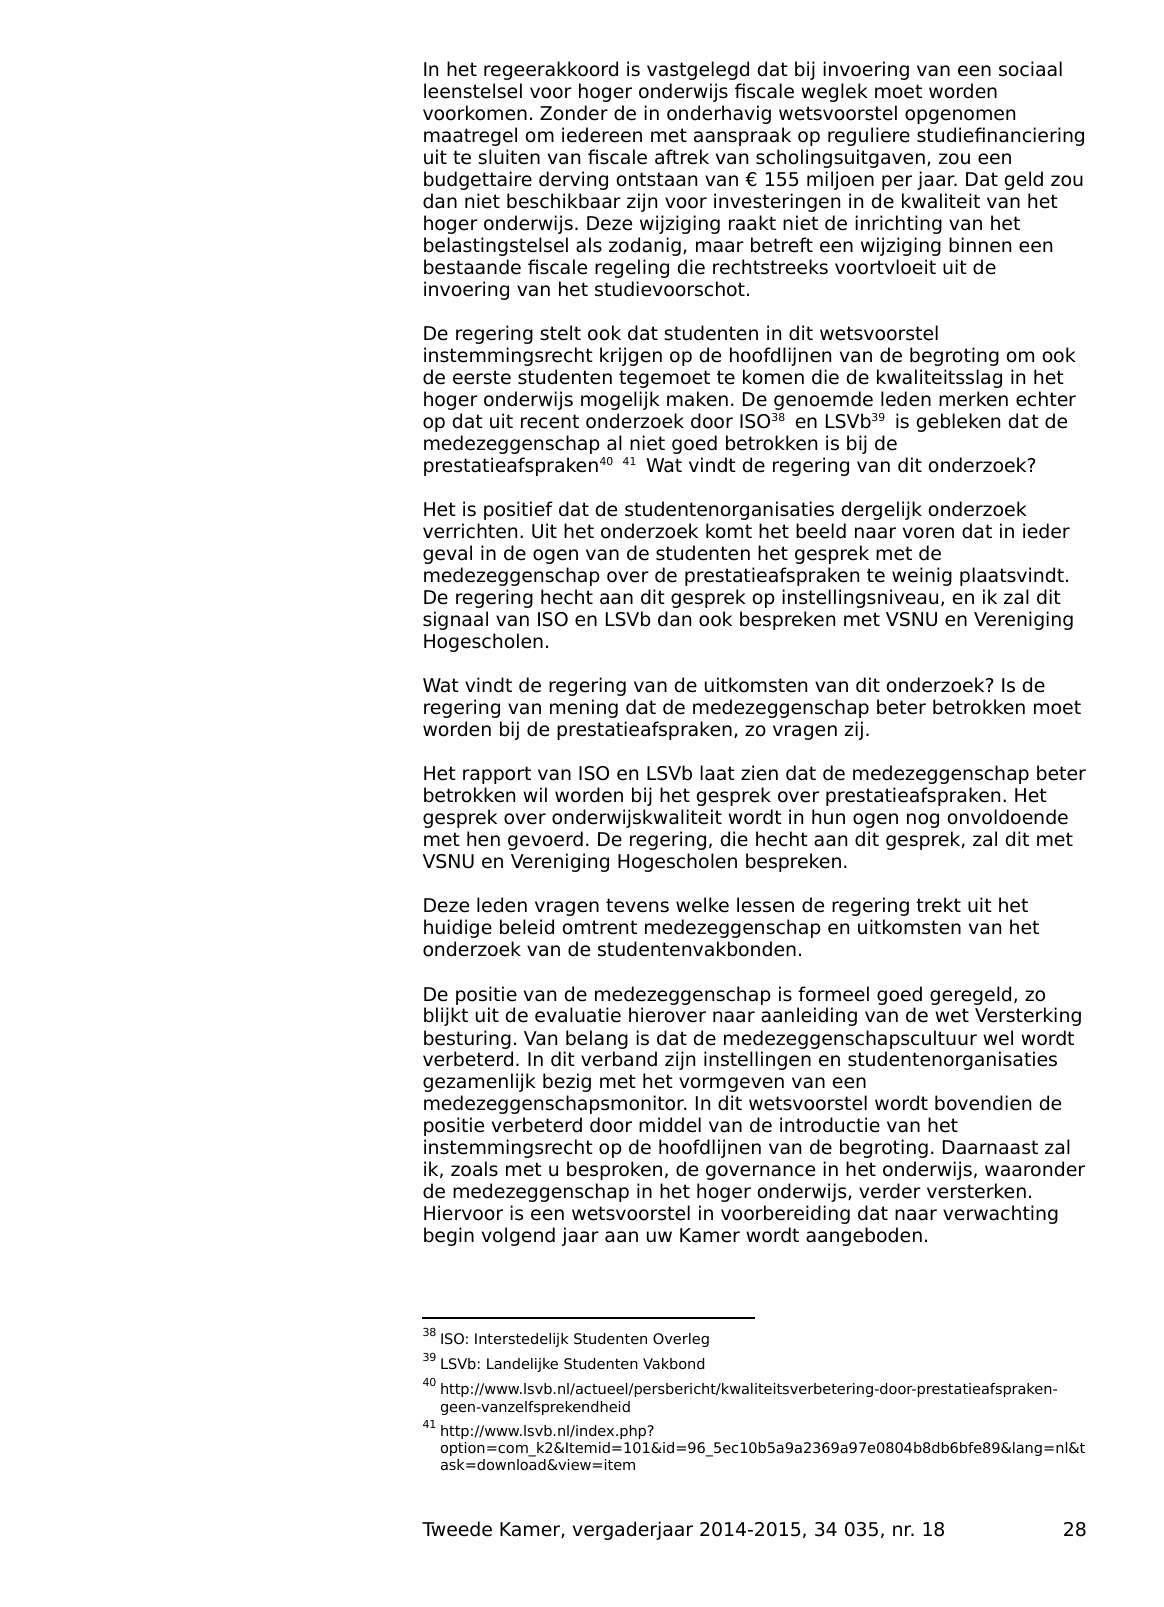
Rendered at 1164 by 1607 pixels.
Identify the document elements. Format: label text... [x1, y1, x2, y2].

text Het is positief dat de studentenorganisaties dergelijk onderzoek verrichten. Uit het onderzoek komt het beeld naar voren dat in ieder geval in de ogen van de studenten het gesprek met de medezeggenschap over de prestatieafspraken te weinig plaatsvindt. De regering hecht aan dit gesprek op instellingsniveau, en ik zal dit signaal van ISO en LSVb dan ook bespreken met VSNU en Vereniging Hogescholen. [422, 499, 1087, 653]
text LSVb: Landelijke Studenten Vakbond [422, 1352, 1087, 1374]
text De regering stelt ook dat studenten in dit wetsvoorstel instemmingsrecht krijgen op de hoofdlijnen van de begroting om ook de eerste studenten tegemoet te komen die de kwaliteitsslag in het hoger onderwijs mogelijk maken. De genoemde leden merken echter op dat uit recent onderzoek door ISO en LSVb is gebleken dat de medezeggenschap al niet goed betrokken is bij de prestatieafspraken Wat vindt de regering van dit onderzoek? [422, 323, 1087, 477]
text In het regeerakkoord is vastgelegd dat bij invoering van een sociaal leenstelsel voor hoger onderwijs fiscale weglek moet worden voorkomen. Zonder de in onderhavig wetsvoorstel opgenomen maatregel om iedereen met aanspraak op reguliere studiefinanciering uit te sluiten van fiscale aftrek van scholingsuitgaven, zou een budgettaire derving ontstaan van € 155 miljoen per jaar. Dat geld zou dan niet beschikbaar zijn voor investeringen in de kwaliteit van het hoger onderwijs. Deze wijziging raakt niet de inrichting van het belastingstelsel als zodanig, maar betreft een wijziging binnen een bestaande fiscale regeling die rechtstreeks voortvloeit uit de invoering van het studievoorschot. [422, 59, 1087, 301]
text ISO: Interstedelijk Studenten Overleg [422, 1327, 1087, 1349]
text http://www.lsvb.nl/index.php?option=com_k2&Itemid=101&id=96_5ec10b5a9a2369a97e0804b8db6bfe89&lang=nl&task=download&view=item [422, 1418, 1087, 1474]
text Wat vindt de regering van de uitkomsten van dit onderzoek? Is de regering van mening dat de medezeggenschap beter betrokken moet worden bij de prestatieafspraken, zo vragen zij. [422, 675, 1087, 741]
text De positie van de medezeggenschap is formeel goed geregeld, zo blijkt uit de evaluatie hierover naar aanleiding van de wet Versterking besturing. Van belang is dat de medezeggenschapscultuur wel wordt verbeterd. In dit verband zijn instellingen en studentenorganisaties gezamenlijk bezig met het vormgeven van een medezeggenschapsmonitor. In dit wetsvoorstel wordt bovendien de positie verbeterd door middel van de introductie van het instemmingsrecht op de hoofdlijnen van de begroting. Daarnaast zal ik, zoals met u besproken, de governance in het onderwijs, waaronder de medezeggenschap in het hoger onderwijs, verder versterken. Hiervoor is een wetsvoorstel in voorbereiding dat naar verwachting begin volgend jaar aan uw Kamer wordt aangeboden. [422, 983, 1087, 1247]
text Deze leden vragen tevens welke lessen de regering trekt uit het huidige beleid omtrent medezeggenschap en uitkomsten van het onderzoek van de studentenvakbonden. [422, 895, 1087, 961]
text Het rapport van ISO en LSVb laat zien dat de medezeggenschap beter betrokken wil worden bij het gesprek over prestatieafspraken. Het gesprek over onderwijskwaliteit wordt in hun ogen nog onvoldoende met hen gevoerd. De regering, die hecht aan dit gesprek, zal dit met VSNU en Vereniging Hogescholen bespreken. [422, 763, 1087, 873]
text http://www.lsvb.nl/actueel/persbericht/kwaliteitsverbetering-door-prestatieafspraken-geen-vanzelfsprekendheid [422, 1377, 1087, 1416]
